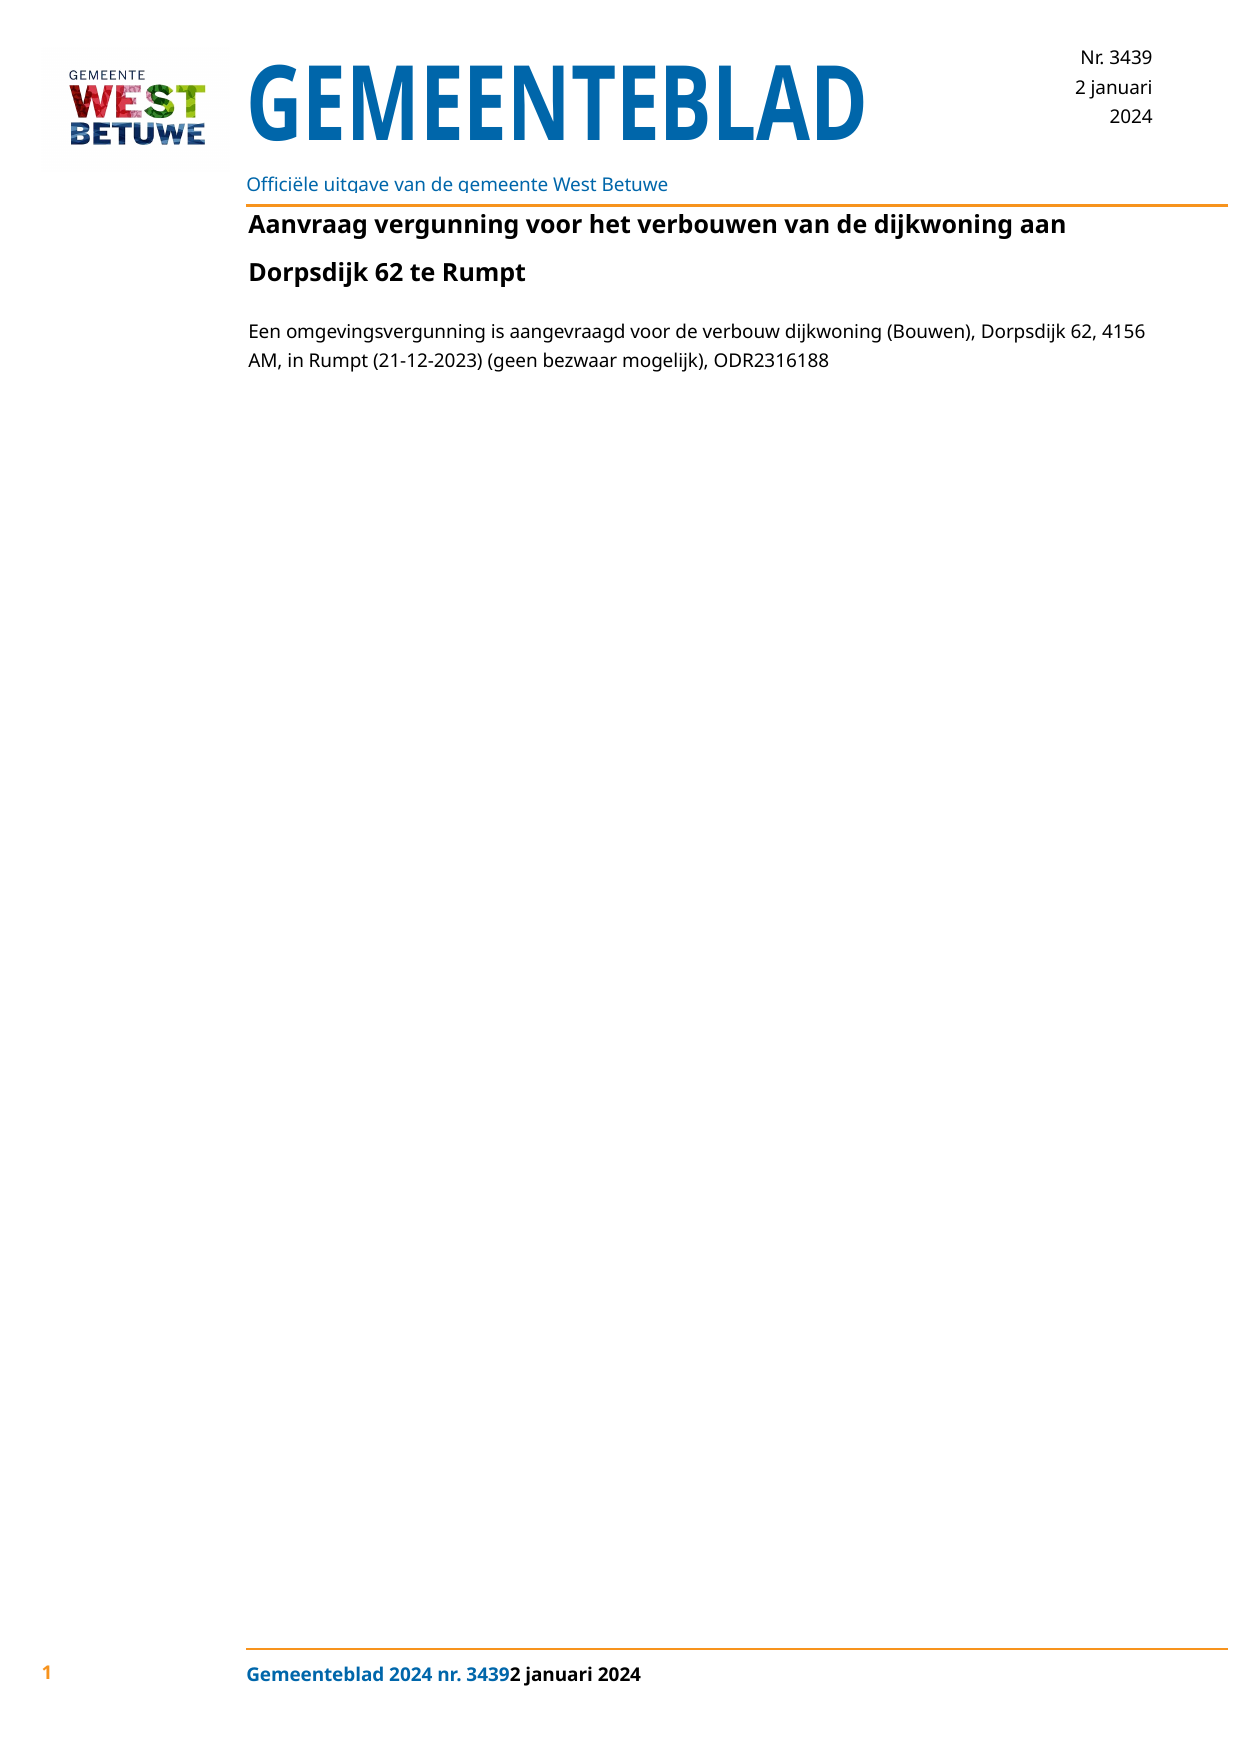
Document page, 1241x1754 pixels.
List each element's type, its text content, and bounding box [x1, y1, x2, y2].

text Aanvraag vergunning voor het verbouwen van de dijkwoning aan Dorpsdijk 62 te Rumpt [248, 207, 1152, 288]
text Een omgevingsvergunning is aangevraagd voor de verbouw dijkwoning (Bouwen), Dorpsdijk 62, 4156 AM, in Rumpt (21-12-2023) (geen bezwaar mogelijk), ODR2316188 [248, 318, 1152, 373]
picture [41, 47, 231, 172]
